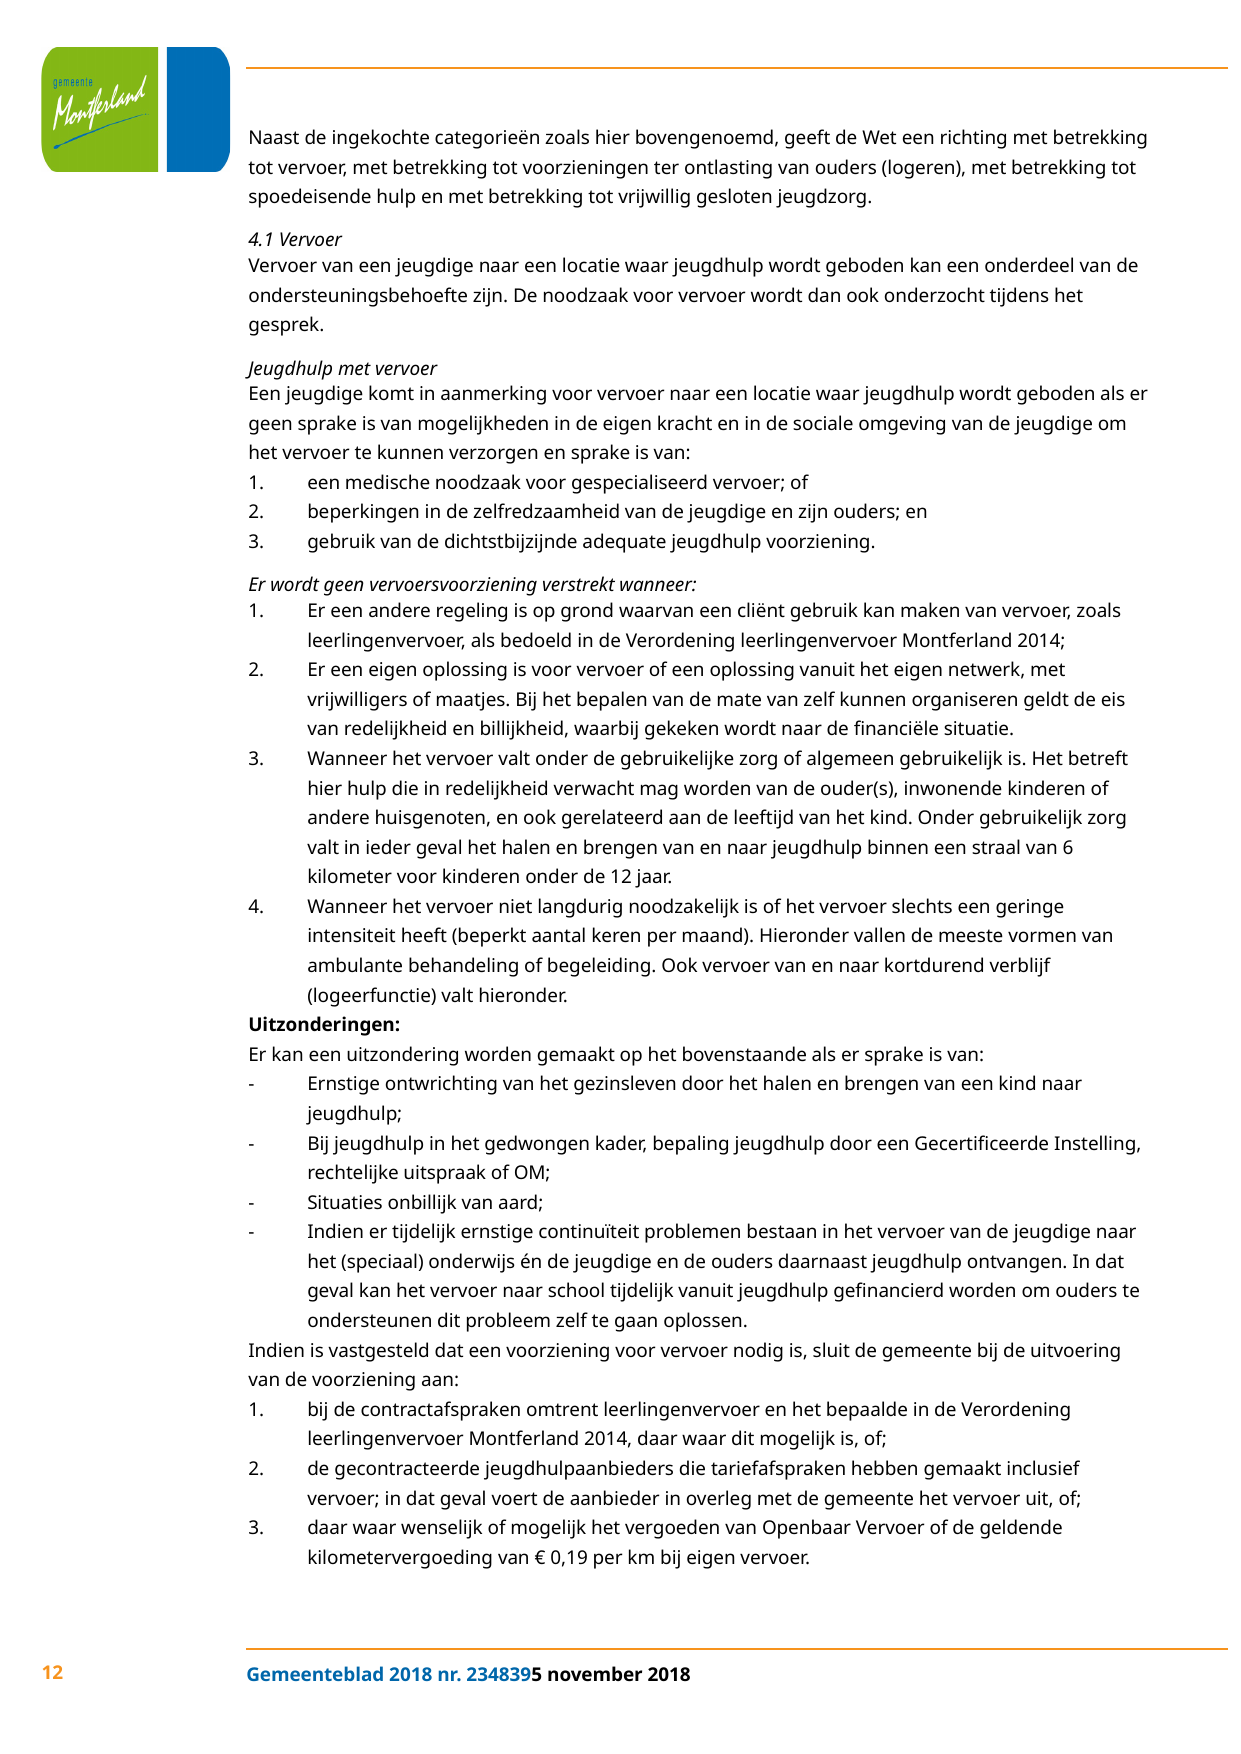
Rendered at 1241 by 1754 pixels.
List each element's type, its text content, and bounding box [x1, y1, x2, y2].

list de gecontracteerde jeugdhulpaanbieders die tariefafspraken hebben gemaakt inclusief vervoer; in dat geval voert de aanbieder in overleg met de gemeente het vervoer uit, of; [248, 1455, 1152, 1510]
text Jeugdhulp met vervoer [248, 355, 1152, 380]
list beperkingen in de zelfredzaamheid van de jeugdige en zijn ouders; en [248, 499, 1152, 524]
text Vervoer van een jeugdige naar een locatie waar jeugdhulp wordt geboden kan een onderdeel van de ondersteuningsbehoefte zijn. De noodzaak voor vervoer wordt dan ook onderzocht tijdens het gesprek. [248, 252, 1152, 337]
text Er kan een uitzondering worden gemaakt op het bovenstaande als er sprake is van: [248, 1041, 1152, 1067]
text Er wordt geen vervoersvoorziening verstrekt wanneer: [248, 571, 1152, 597]
list Wanneer het vervoer niet langdurig noodzakelijk is of het vervoer slechts een geringe intensiteit heeft (beperkt aantal keren per maand). Hieronder vallen de meeste vormen van ambulante behandeling of begeleiding. Ook vervoer van en naar kortdurend verblijf (logeerfunctie) valt hieronder. [248, 893, 1152, 1007]
list Er een andere regeling is op grond waarvan een cliënt gebruik kan maken van vervoer, zoals leerlingenvervoer, als bedoeld in de Verordening leerlingenvervoer Montferland 2014; [248, 597, 1152, 652]
text 4.1 Vervoer [248, 227, 1152, 252]
list Wanneer het vervoer valt onder de gebruikelijke zorg of algemeen gebruikelijk is. Het betreft hier hulp die in redelijkheid verwacht mag worden van de ouder(s), inwonende kinderen of andere huisgenoten, en ook gerelateerd aan de leeftijd van het kind. Onder gebruikelijk zorg valt in ieder geval het halen en brengen van en naar jeugdhulp binnen een straal van 6 kilometer voor kinderen onder de 12 jaar. [248, 745, 1152, 889]
list bij de contractafspraken omtrent leerlingenvervoer en het bepaalde in de Verordening leerlingenvervoer Montferland 2014, daar waar dit mogelijk is, of; [248, 1396, 1152, 1451]
list Ernstige ontwrichting van het gezinsleven door het halen en brengen van een kind naar jeugdhulp; [248, 1071, 1152, 1126]
list Bij jeugdhulp in het gedwongen kader, bepaling jeugdhulp door een Gecertificeerde Instelling, rechtelijke uitspraak of OM; [248, 1130, 1152, 1185]
list daar waar wenselijk of mogelijk het vergoeden van Openbaar Vervoer of de geldende kilometervergoeding van € 0,19 per km bij eigen vervoer. [248, 1514, 1152, 1569]
text Indien is vastgesteld dat een voorziening voor vervoer nodig is, sluit de gemeente bij de uitvoering van de voorziening aan: [248, 1337, 1152, 1392]
text Uitzonderingen: [248, 1011, 1152, 1037]
list Situaties onbillijk van aard; [248, 1189, 1152, 1214]
list gebruik van de dichtstbijzijnde adequate jeugdhulp voorziening. [248, 528, 1152, 554]
picture [41, 47, 231, 172]
list een medische noodzaak voor gespecialiseerd vervoer; of [248, 469, 1152, 495]
text Naast de ingekochte categorieën zoals hier bovengenoemd, geeft de Wet een richting met betrekking tot vervoer, met betrekking tot voorzieningen ter ontlasting van ouders (logeren), met betrekking tot spoedeisende hulp en met betrekking tot vrijwillig gesloten jeugdzorg. [248, 124, 1152, 209]
list Indien er tijdelijk ernstige continuïteit problemen bestaan in het vervoer van de jeugdige naar het (speciaal) onderwijs én de jeugdige en de ouders daarnaast jeugdhulp ontvangen. In dat geval kan het vervoer naar school tijdelijk vanuit jeugdhulp gefinancierd worden om ouders te ondersteunen dit probleem zelf te gaan oplossen. [248, 1218, 1152, 1333]
list Er een eigen oplossing is voor vervoer of een oplossing vanuit het eigen netwerk, met vrijwilligers of maatjes. Bij het bepalen van de mate van zelf kunnen organiseren geldt de eis van redelijkheid en billijkheid, waarbij gekeken wordt naar de financiële situatie. [248, 656, 1152, 741]
text Een jeugdige komt in aanmerking voor vervoer naar een locatie waar jeugdhulp wordt geboden als er geen sprake is van mogelijkheden in de eigen kracht en in de sociale omgeving van de jeugdige om het vervoer te kunnen verzorgen en sprake is van: [248, 380, 1152, 465]
